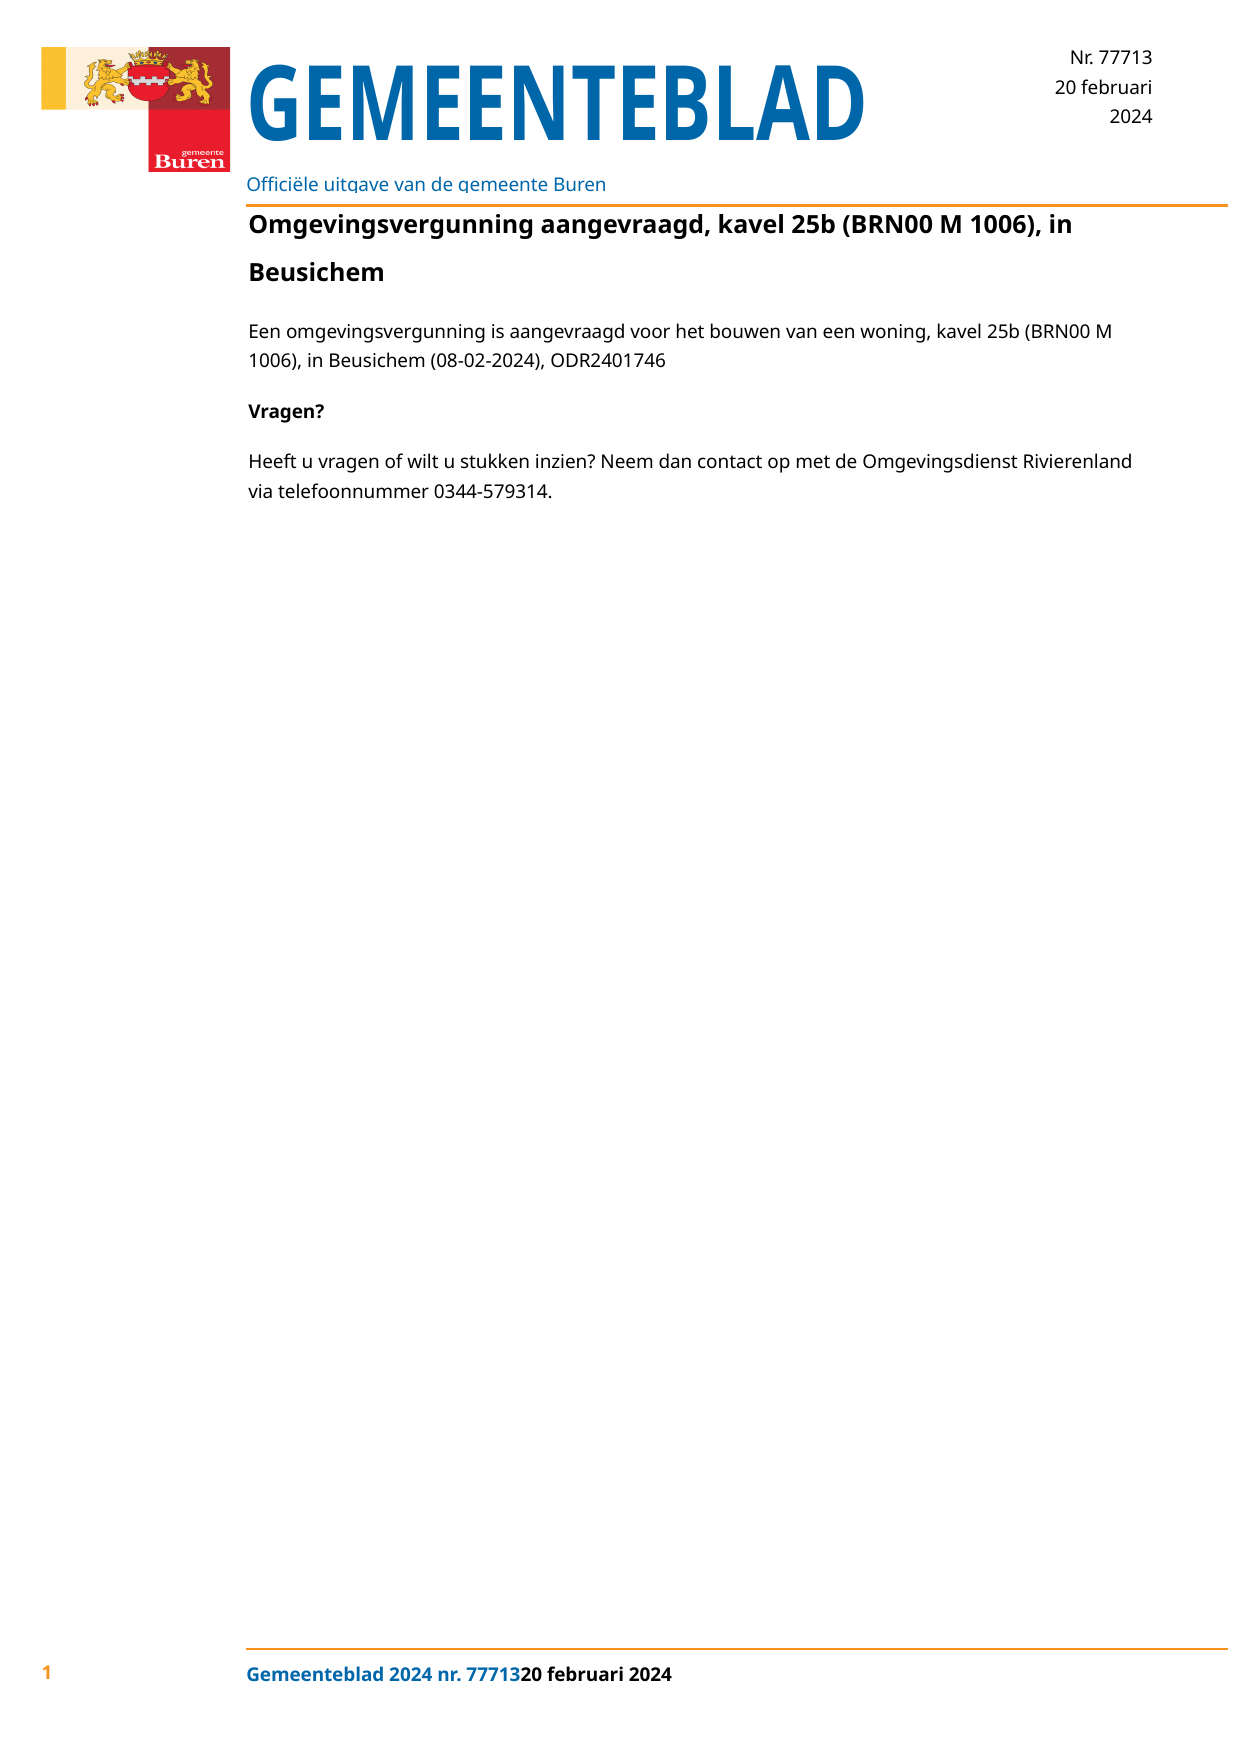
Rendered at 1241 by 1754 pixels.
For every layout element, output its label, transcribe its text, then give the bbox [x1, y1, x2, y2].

text Heeft u vragen of wilt u stukken inzien? Neem dan contact op met de Omgevingsdienst Rivierenland via telefoonnummer 0344-579314. [248, 448, 1152, 504]
text Vragen? [248, 398, 1152, 424]
picture [41, 47, 231, 172]
text Omgevingsvergunning aangevraagd, kavel 25b (BRN00 M 1006), in Beusichem [248, 207, 1152, 288]
text Een omgevingsvergunning is aangevraagd voor het bouwen van een woning, kavel 25b (BRN00 M 1006), in Beusichem (08-02-2024), ODR2401746 [248, 318, 1152, 373]
